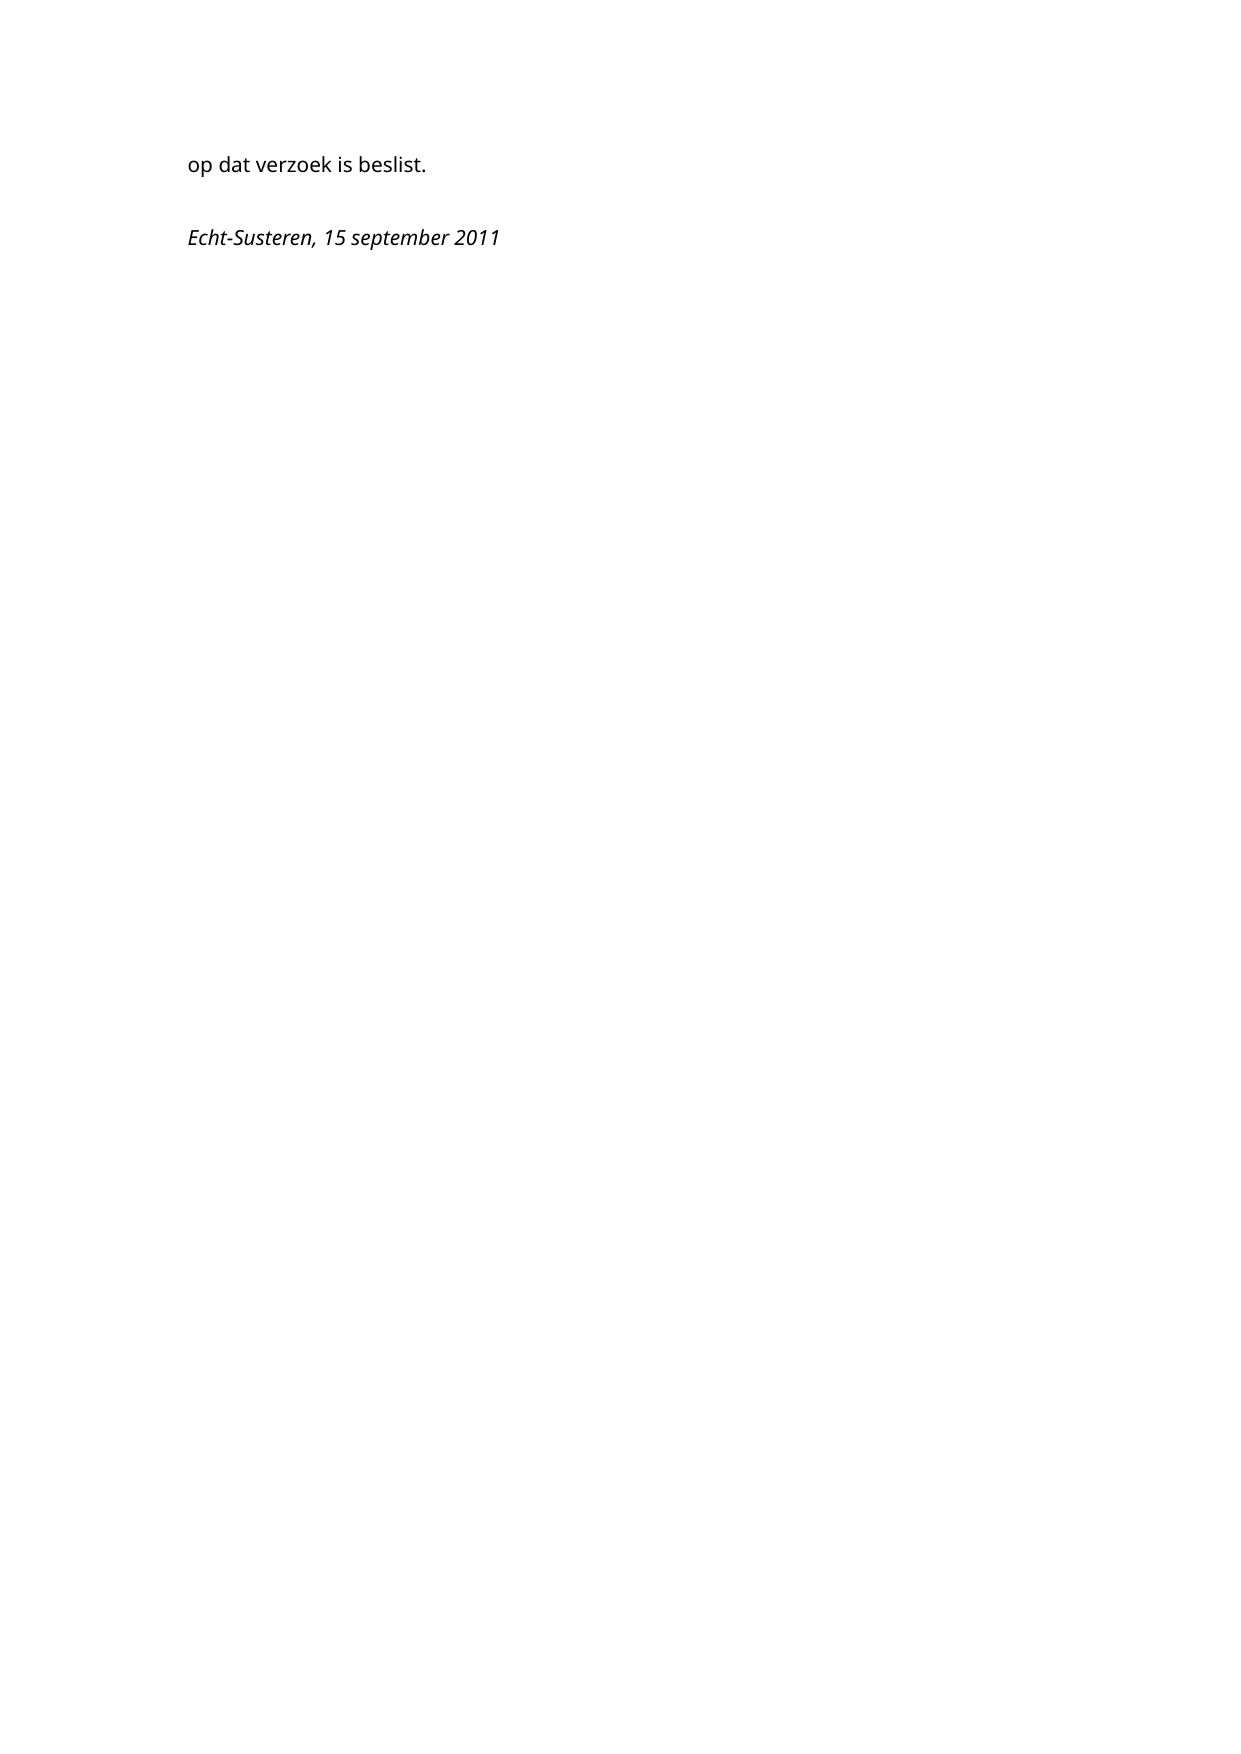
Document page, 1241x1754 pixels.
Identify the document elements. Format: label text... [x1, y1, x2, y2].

text op dat verzoek is beslist. [187, 150, 1053, 178]
text Echt-Susteren, 15 september 2011 [187, 223, 1053, 252]
